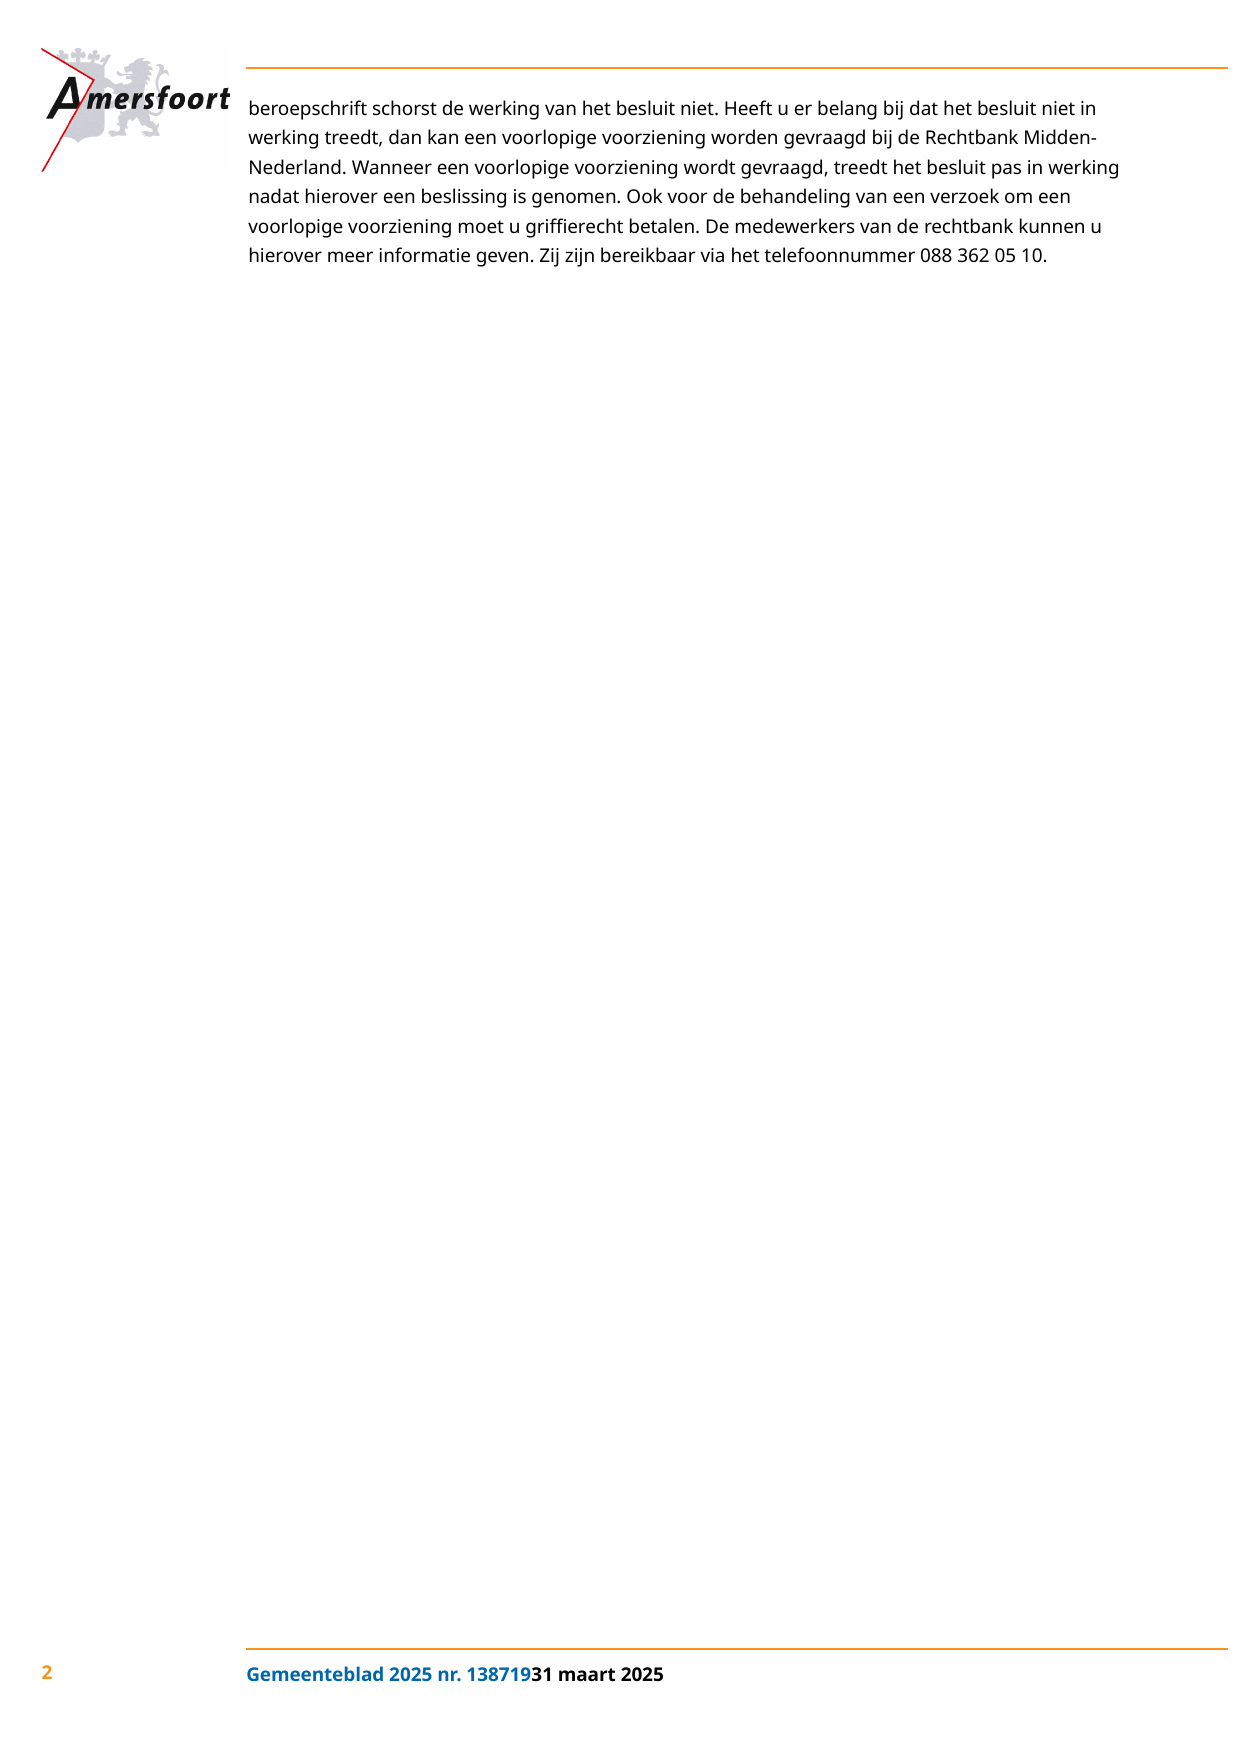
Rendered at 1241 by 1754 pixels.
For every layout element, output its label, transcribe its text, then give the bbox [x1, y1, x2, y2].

text beroepschrift schorst de werking van het besluit niet. Heeft u er belang bij dat het besluit niet in werking treedt, dan kan een voorlopige voorziening worden gevraagd bij de Rechtbank Midden-Nederland. Wanneer een voorlopige voorziening wordt gevraagd, treedt het besluit pas in werking nadat hierover een beslissing is genomen. Ook voor de behandeling van een verzoek om een voorlopige voorziening moet u griffierecht betalen. De medewerkers van de rechtbank kunnen u hierover meer informatie geven. Zij zijn bereikbaar via het telefoonnummer 088 362 05 10. [248, 95, 1152, 268]
picture [41, 47, 231, 172]
